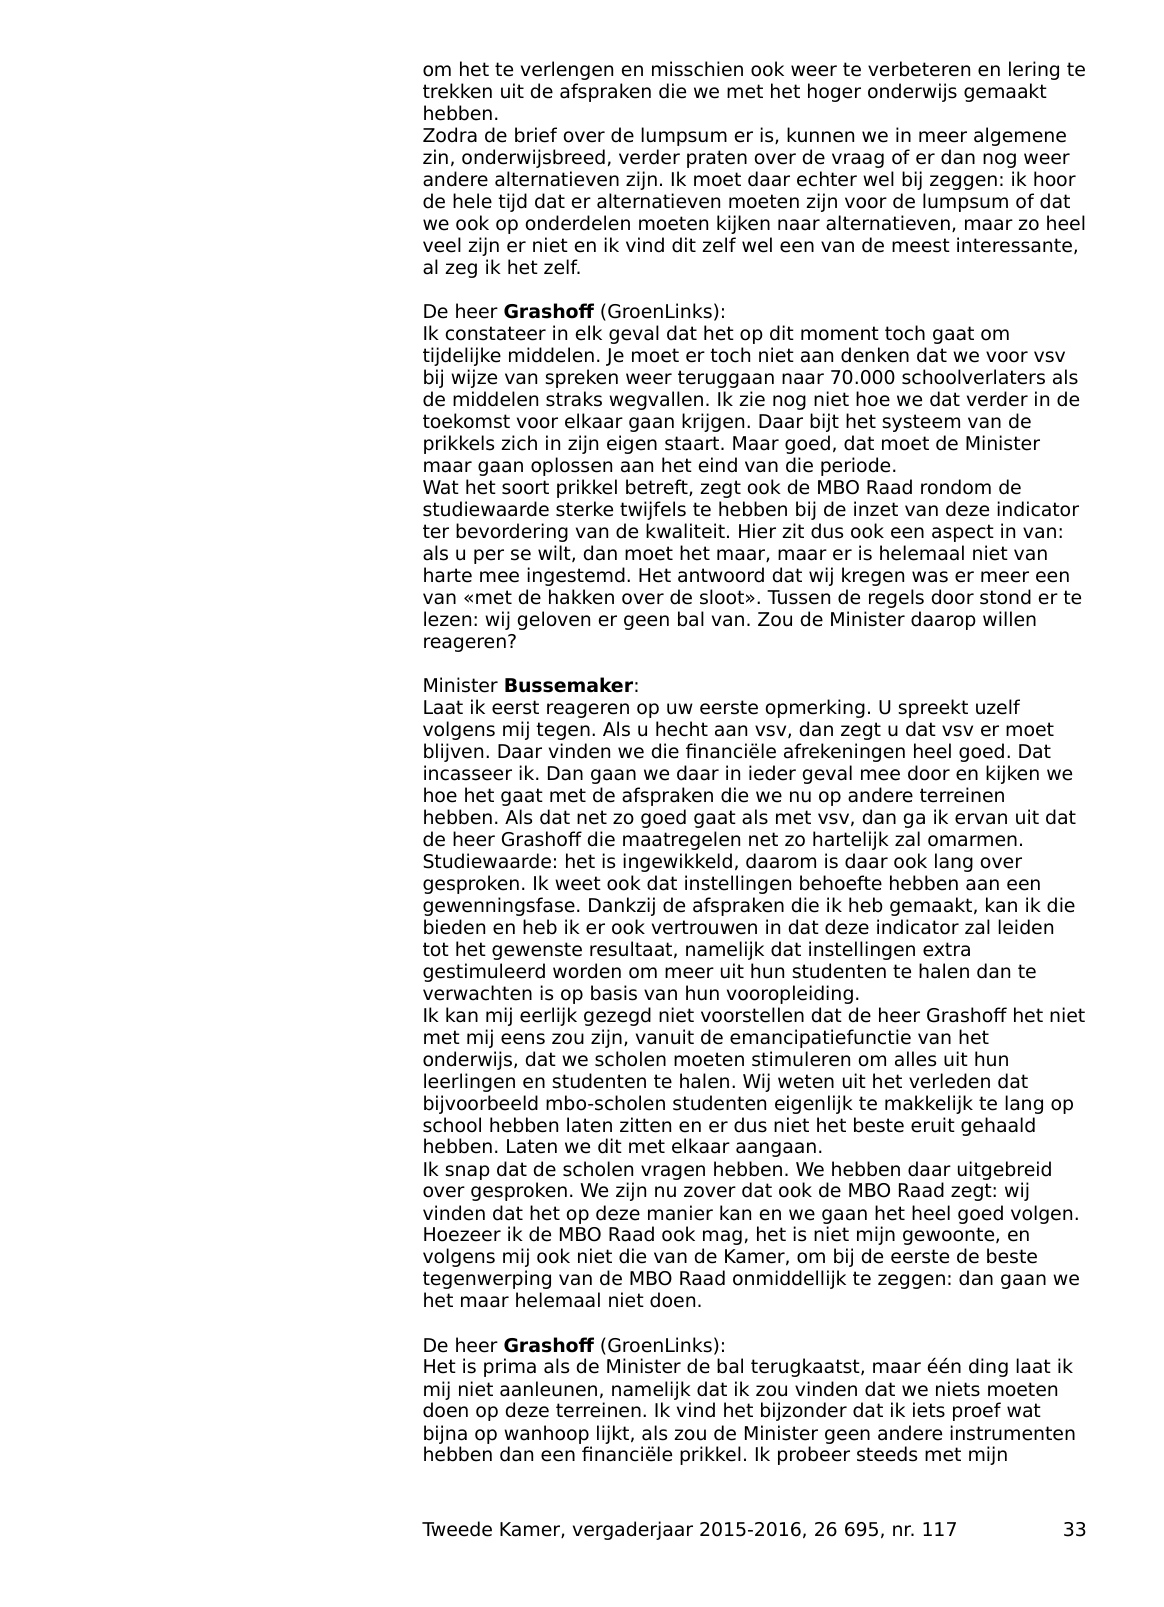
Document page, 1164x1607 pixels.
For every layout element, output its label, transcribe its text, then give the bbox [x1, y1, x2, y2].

text De heer Grashoff (GroenLinks): [422, 301, 1087, 323]
text Minister Bussemaker: [422, 675, 1087, 697]
text Wat het soort prikkel betreft, zegt ook de MBO Raad rondom de studiewaarde sterke twijfels te hebben bij de inzet van deze indicator ter bevordering van de kwaliteit. Hier zit dus ook een aspect in van: als u per se wilt, dan moet het maar, maar er is helemaal niet van harte mee ingestemd. Het antwoord dat wij kregen was er meer een van «met de hakken over de sloot». Tussen de regels door stond er te lezen: wij geloven er geen bal van. Zou de Minister daarop willen reageren? [422, 477, 1087, 653]
text Ik constateer in elk geval dat het op dit moment toch gaat om tijdelijke middelen. Je moet er toch niet aan denken dat we voor vsv bij wijze van spreken weer teruggaan naar 70.000 schoolverlaters als de middelen straks wegvallen. Ik zie nog niet hoe we dat verder in de toekomst voor elkaar gaan krijgen. Daar bijt het systeem van de prikkels zich in zijn eigen staart. Maar goed, dat moet de Minister maar gaan oplossen aan het eind van die periode. [422, 323, 1087, 477]
text Ik kan mij eerlijk gezegd niet voorstellen dat de heer Grashoff het niet met mij eens zou zijn, vanuit de emancipatiefunctie van het onderwijs, dat we scholen moeten stimuleren om alles uit hun leerlingen en studenten te halen. Wij weten uit het verleden dat bijvoorbeeld mbo-scholen studenten eigenlijk te makkelijk te lang op school hebben laten zitten en er dus niet het beste eruit gehaald hebben. Laten we dit met elkaar aangaan. [422, 1004, 1087, 1158]
text Laat ik eerst reageren op uw eerste opmerking. U spreekt uzelf volgens mij tegen. Als u hecht aan vsv, dan zegt u dat vsv er moet blijven. Daar vinden we die financiële afrekeningen heel goed. Dat incasseer ik. Dan gaan we daar in ieder geval mee door en kijken we hoe het gaat met de afspraken die we nu op andere terreinen hebben. Als dat net zo goed gaat als met vsv, dan ga ik ervan uit dat de heer Grashoff die maatregelen net zo hartelijk zal omarmen. [422, 697, 1087, 851]
text Ik snap dat de scholen vragen hebben. We hebben daar uitgebreid over gesproken. We zijn nu zover dat ook de MBO Raad zegt: wij vinden dat het op deze manier kan en we gaan het heel goed volgen. Hoezeer ik de MBO Raad ook mag, het is niet mijn gewoonte, en volgens mij ook niet die van de Kamer, om bij de eerste de beste tegenwerping van de MBO Raad onmiddellijk te zeggen: dan gaan we het maar helemaal niet doen. [422, 1158, 1087, 1312]
text Studiewaarde: het is ingewikkeld, daarom is daar ook lang over gesproken. Ik weet ook dat instellingen behoefte hebben aan een gewenningsfase. Dankzij de afspraken die ik heb gemaakt, kan ik die bieden en heb ik er ook vertrouwen in dat deze indicator zal leiden tot het gewenste resultaat, namelijk dat instellingen extra gestimuleerd worden om meer uit hun studenten te halen dan te verwachten is op basis van hun vooropleiding. [422, 851, 1087, 1004]
text Zodra de brief over de lumpsum er is, kunnen we in meer algemene zin, onderwijsbreed, verder praten over de vraag of er dan nog weer andere alternatieven zijn. Ik moet daar echter wel bij zeggen: ik hoor de hele tijd dat er alternatieven moeten zijn voor de lumpsum of dat we ook op onderdelen moeten kijken naar alternatieven, maar zo heel veel zijn er niet en ik vind dit zelf wel een van de meest interessante, al zeg ik het zelf. [422, 125, 1087, 279]
text Het is prima als de Minister de bal terugkaatst, maar één ding laat ik mij niet aanleunen, namelijk dat ik zou vinden dat we niets moeten doen op deze terreinen. Ik vind het bijzonder dat ik iets proef wat bijna op wanhoop lijkt, als zou de Minister geen andere instrumenten hebben dan een financiële prikkel. Ik probeer steeds met mijn [422, 1356, 1087, 1466]
text De heer Grashoff (GroenLinks): [422, 1334, 1087, 1356]
text om het te verlengen en misschien ook weer te verbeteren en lering te trekken uit de afspraken die we met het hoger onderwijs gemaakt hebben. [422, 59, 1087, 125]
